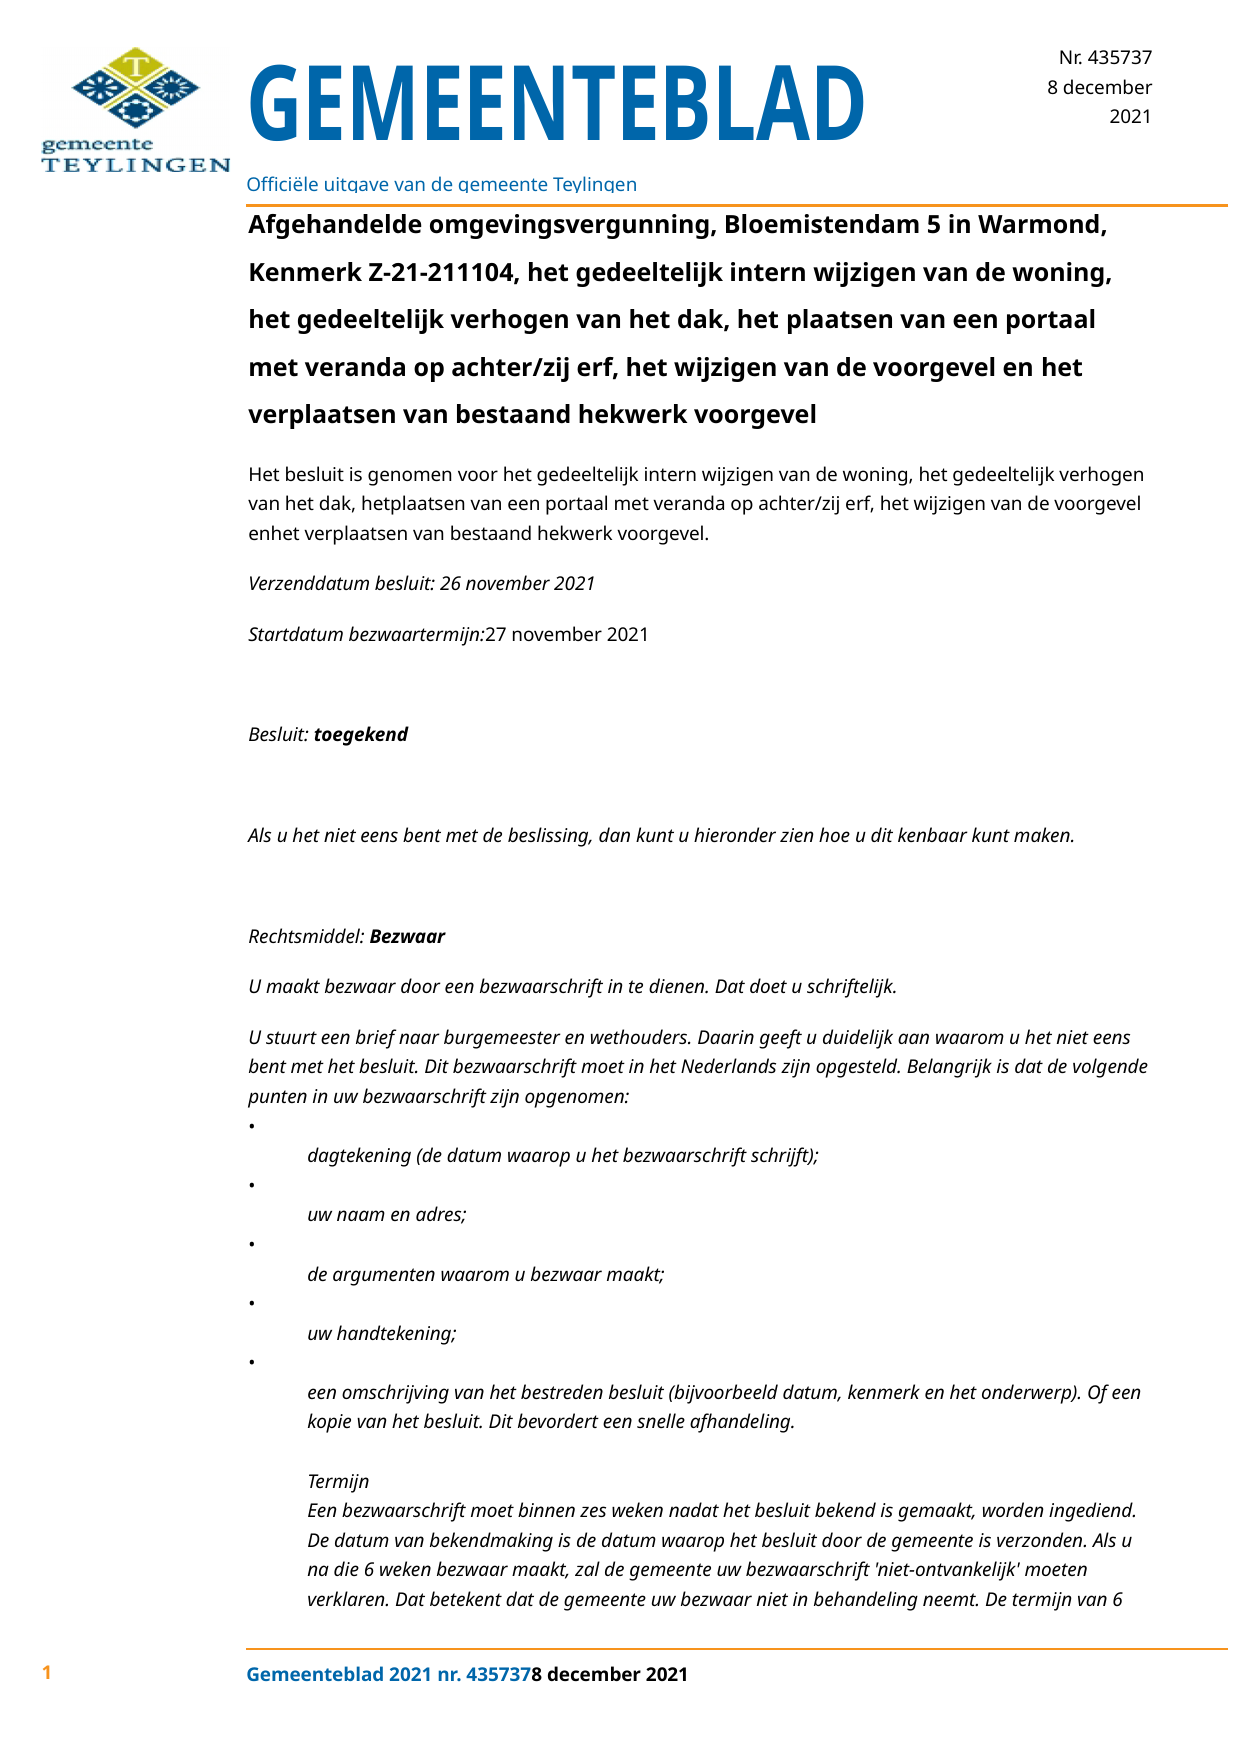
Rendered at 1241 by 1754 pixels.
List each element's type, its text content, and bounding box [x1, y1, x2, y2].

list een omschrijving van het bestreden besluit (bijvoorbeeld datum, kenmerk en het onderwerp). Of een kopie van het besluit. Dit bevordert een snelle afhandeling. [248, 1379, 1152, 1434]
text Als u het niet eens bent met de beslissing, dan kunt u hieronder zien hoe u dit kenbaar kunt maken. [248, 822, 1152, 848]
text Rechtsmiddel: Bezwaar [248, 923, 1152, 949]
text Startdatum bezwaartermijn:27 november 2021 [248, 621, 1152, 646]
text Besluit: toegekend [248, 722, 1152, 747]
list Een bezwaarschrift moet binnen zes weken nadat het besluit bekend is gemaakt, worden ingediend. De datum van bekendmaking is de datum waarop het besluit door de gemeente is verzonden. Als u na die 6 weken bezwaar maakt, zal de gemeente uw bezwaarschrift 'niet-ontvankelijk' moeten verklaren. Dat betekent dat de gemeente uw bezwaar niet in behandeling neemt. De termijn van 6 [248, 1497, 1152, 1612]
list dagtekening (de datum waarop u het bezwaarschrift schrijft); [248, 1142, 1152, 1168]
picture [41, 47, 231, 172]
list Termijn [248, 1468, 1152, 1493]
text U maakt bezwaar door een bezwaarschrift in te dienen. Dat doet u schriftelijk. [248, 974, 1152, 999]
list uw handtekening; [248, 1320, 1152, 1346]
list uw naam en adres; [248, 1202, 1152, 1227]
text Verzenddatum besluit: 26 november 2021 [248, 570, 1152, 596]
text Het besluit is genomen voor het gedeeltelijk intern wijzigen van de woning, het gedeeltelijk verhogen van het dak, hetplaatsen van een portaal met veranda op achter/zij erf, het wijzigen van de voorgevel enhet verplaatsen van bestaand hekwerk voorgevel. [248, 461, 1152, 546]
text U stuurt een brief naar burgemeester en wethouders. Daarin geeft u duidelijk aan waarom u het niet eens bent met het besluit. Dit bezwaarschrift moet in het Nederlands zijn opgesteld. Belangrijk is dat de volgende punten in uw bezwaarschrift zijn opgenomen: [248, 1024, 1152, 1109]
text Afgehandelde omgevingsvergunning, Bloemistendam 5 in Warmond, Kenmerk Z-21-211104, het gedeeltelijk intern wijzigen van de woning, het gedeeltelijk verhogen van het dak, het plaatsen van een portaal met veranda op achter/zij erf, het wijzigen van de voorgevel en het verplaatsen van bestaand hekwerk voorgevel [248, 207, 1152, 431]
list de argumenten waarom u bezwaar maakt; [248, 1261, 1152, 1286]
